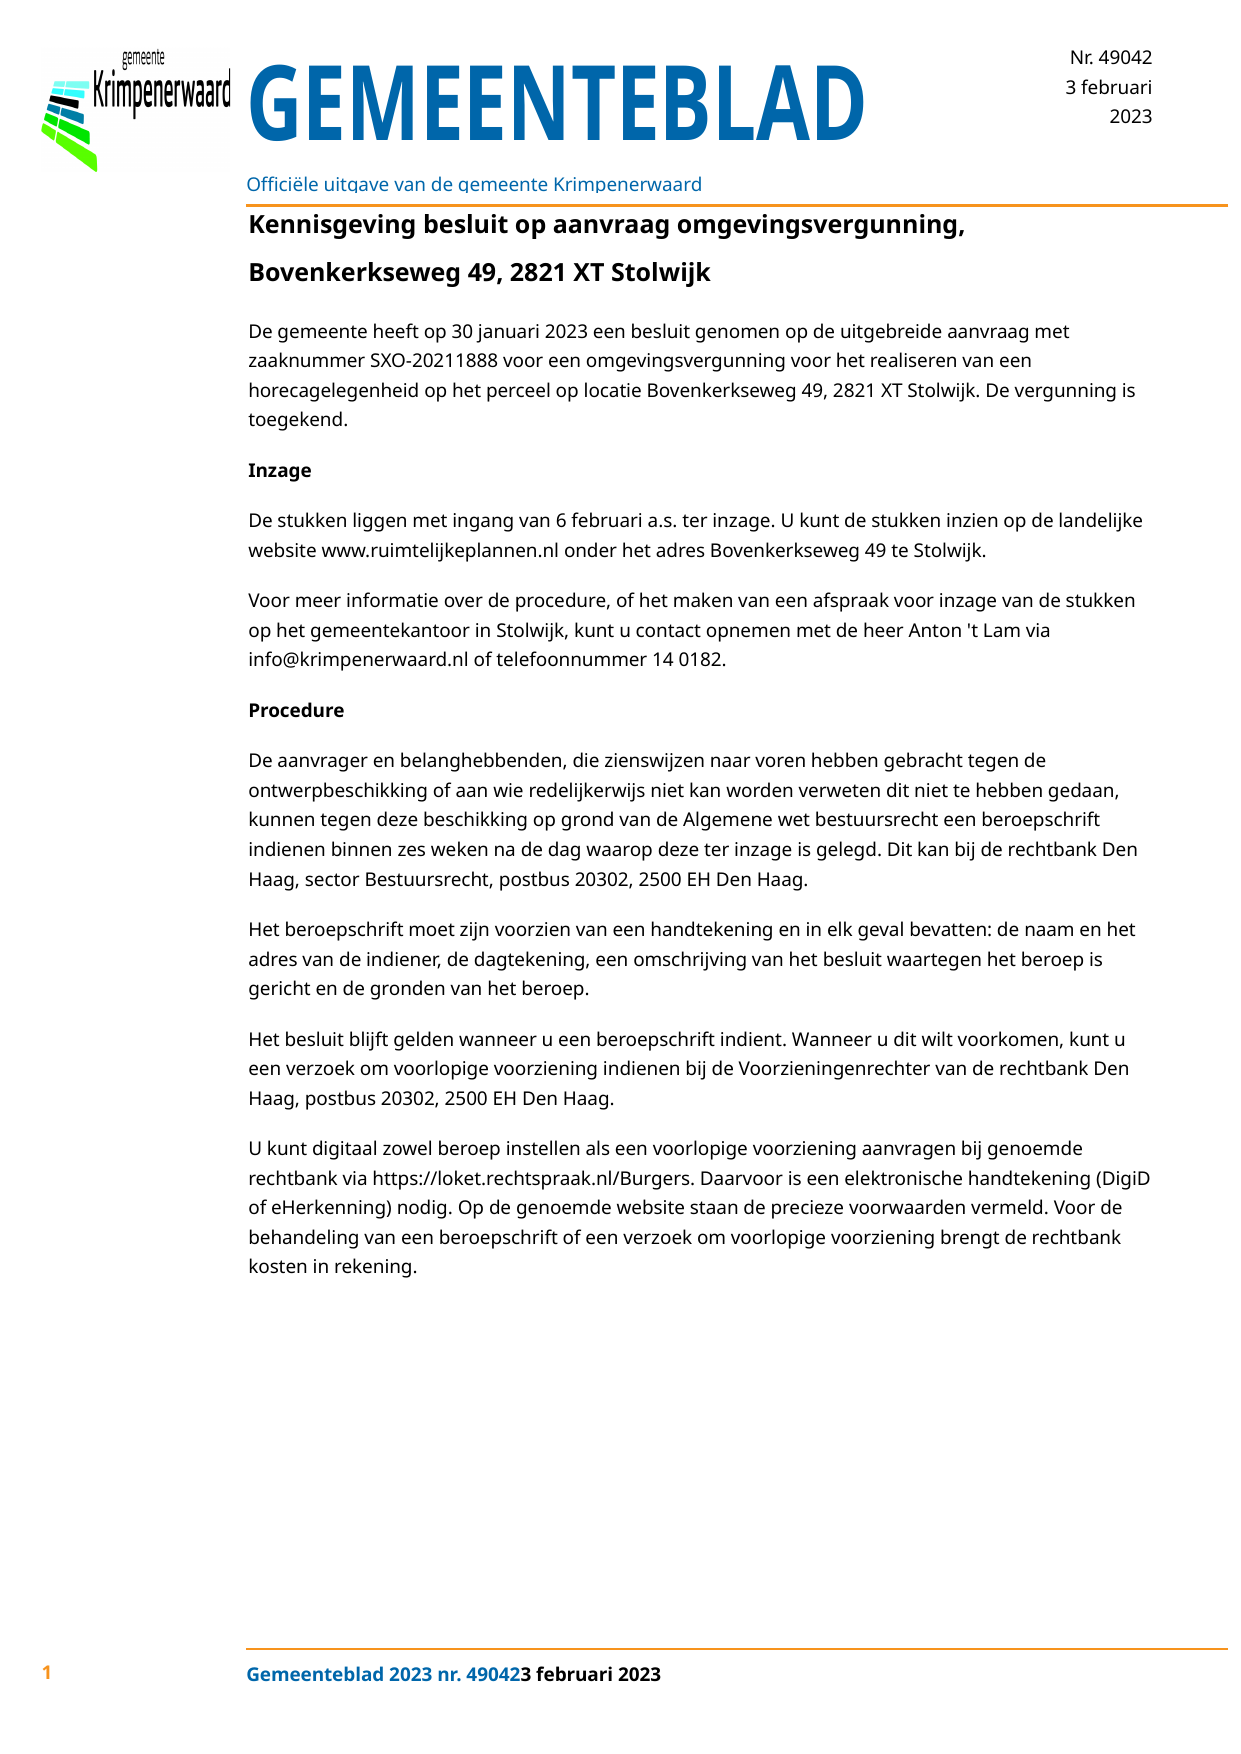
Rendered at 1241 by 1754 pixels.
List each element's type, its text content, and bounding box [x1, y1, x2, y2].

picture [41, 47, 231, 172]
text Het besluit blijft gelden wanneer u een beroepschrift indient. Wanneer u dit wilt voorkomen, kunt u een verzoek om voorlopige voorziening indienen bij de Voorzieningenrechter van de rechtbank Den Haag, postbus 20302, 2500 EH Den Haag. [248, 1026, 1152, 1111]
text Inzage [248, 457, 1152, 483]
text U kunt digitaal zowel beroep instellen als een voorlopige voorziening aanvragen bij genoemde rechtbank via https://loket.rechtspraak.nl/Burgers. Daarvoor is een elektronische handtekening (DigiD of eHerkenning) nodig. Op de genoemde website staan de precieze voorwaarden vermeld. Voor de behandeling van een beroepschrift of een verzoek om voorlopige voorziening brengt de rechtbank kosten in rekening. [248, 1135, 1152, 1279]
text De gemeente heeft op 30 januari 2023 een besluit genomen op de uitgebreide aanvraag met zaaknummer SXO-20211888 voor een omgevingsvergunning voor het realiseren van een horecagelegenheid op het perceel op locatie Bovenkerkseweg 49, 2821 XT Stolwijk. De vergunning is toegekend. [248, 318, 1152, 432]
text Kennisgeving besluit op aanvraag omgevingsvergunning, Bovenkerkseweg 49, 2821 XT Stolwijk [248, 207, 1152, 288]
text Procedure [248, 697, 1152, 723]
text De aanvrager en belanghebbenden, die zienswijzen naar voren hebben gebracht tegen de ontwerpbeschikking of aan wie redelijkerwijs niet kan worden verweten dit niet te hebben gedaan, kunnen tegen deze beschikking op grond van de Algemene wet bestuursrecht een beroepschrift indienen binnen zes weken na de dag waarop deze ter inzage is gelegd. Dit kan bij de rechtbank Den Haag, sector Bestuursrecht, postbus 20302, 2500 EH Den Haag. [248, 747, 1152, 892]
text Voor meer informatie over de procedure, of het maken van een afspraak voor inzage van de stukken op het gemeentekantoor in Stolwijk, kunt u contact opnemen met de heer Anton 't Lam via info@krimpenerwaard.nl of telefoonnummer 14 0182. [248, 587, 1152, 672]
text Het beroepschrift moet zijn voorzien van een handtekening en in elk geval bevatten: de naam en het adres van de indiener, de dagtekening, een omschrijving van het besluit waartegen het beroep is gericht en de gronden van het beroep. [248, 916, 1152, 1001]
text De stukken liggen met ingang van 6 februari a.s. ter inzage. U kunt de stukken inzien op de landelijke website www.ruimtelijkeplannen.nl onder het adres Bovenkerkseweg 49 te Stolwijk. [248, 507, 1152, 563]
